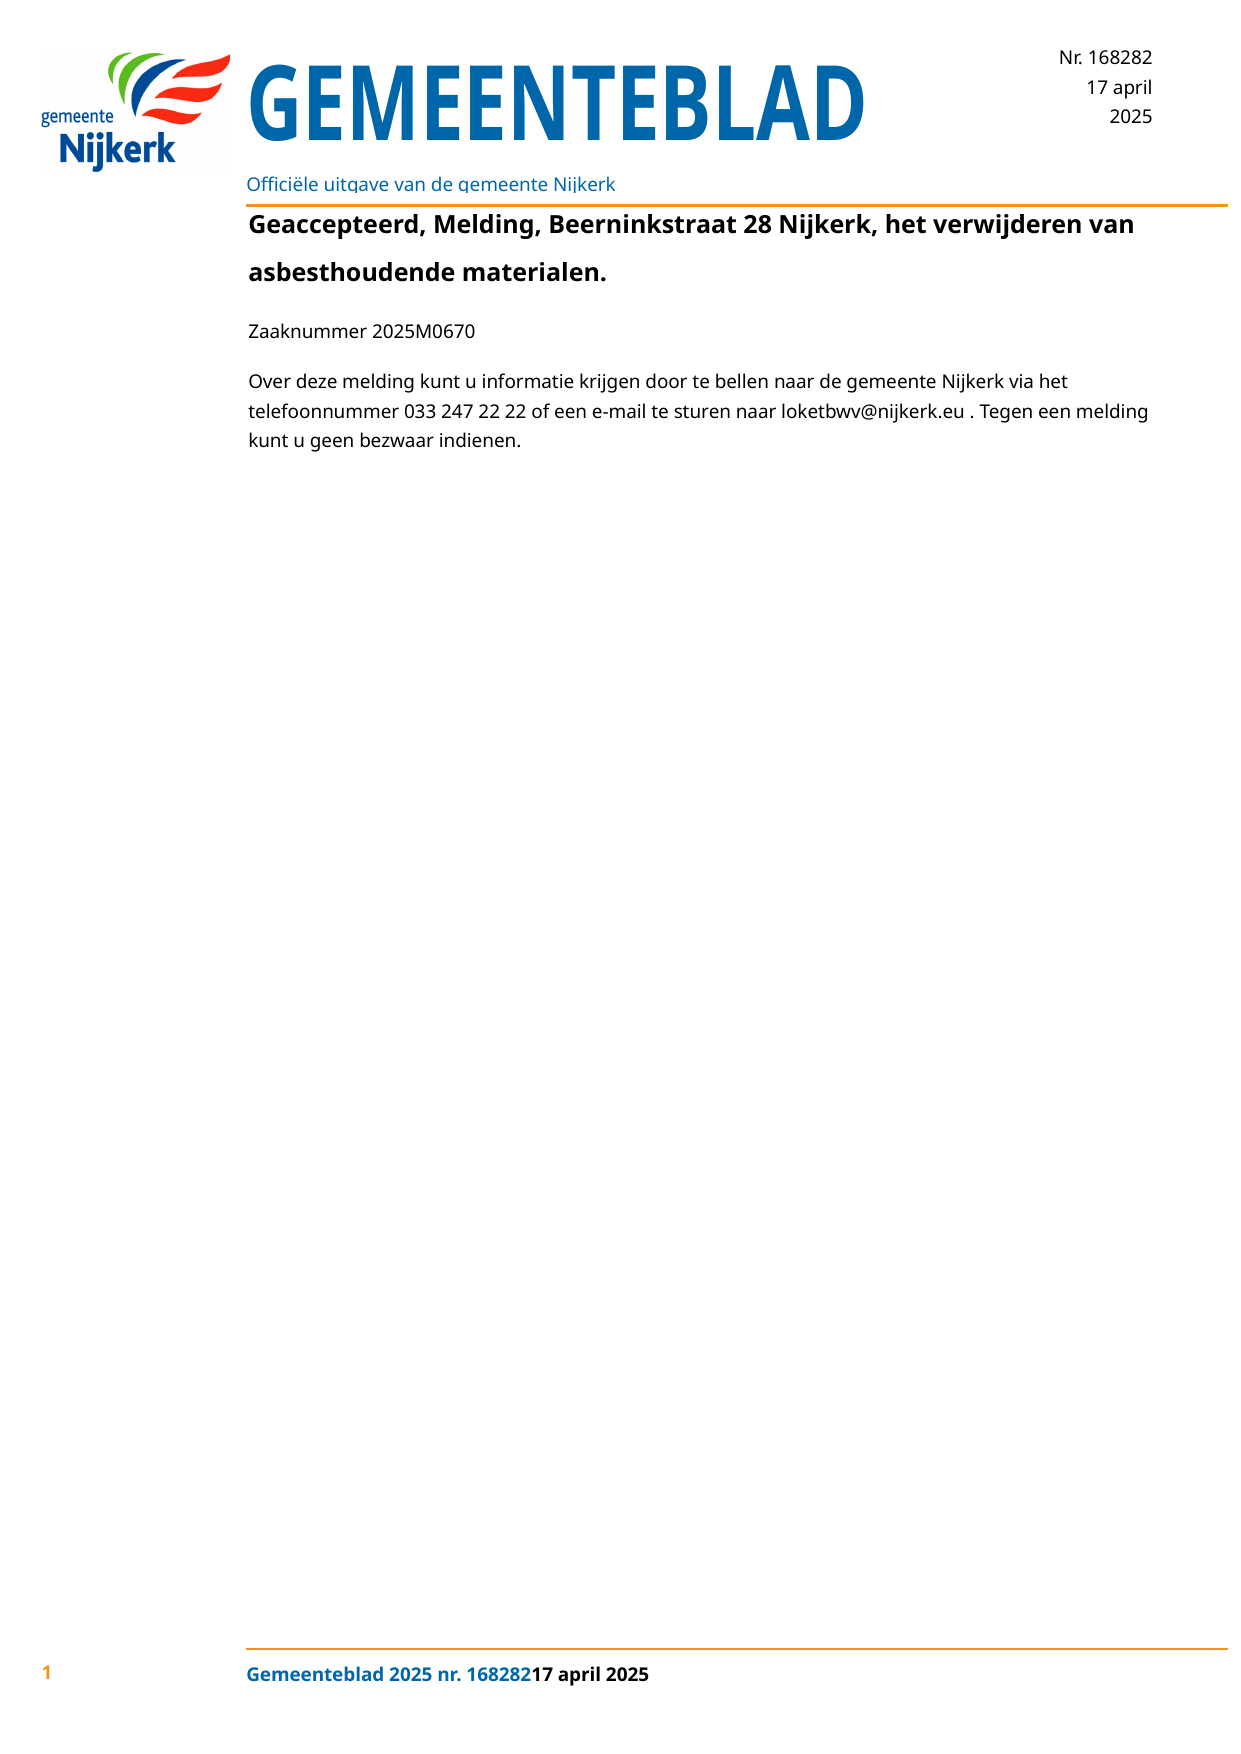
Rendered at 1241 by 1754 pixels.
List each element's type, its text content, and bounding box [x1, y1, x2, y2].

picture [41, 47, 231, 172]
text Zaaknummer 2025M0670 [248, 318, 1152, 344]
text Geaccepteerd, Melding, Beerninkstraat 28 Nijkerk, het verwijderen van asbesthoudende materialen. [248, 207, 1152, 288]
text Over deze melding kunt u informatie krijgen door te bellen naar de gemeente Nijkerk via het telefoonnummer 033 247 22 22 of een e-mail te sturen naar loketbwv@nijkerk.eu . Tegen een melding kunt u geen bezwaar indienen. [248, 368, 1152, 453]
